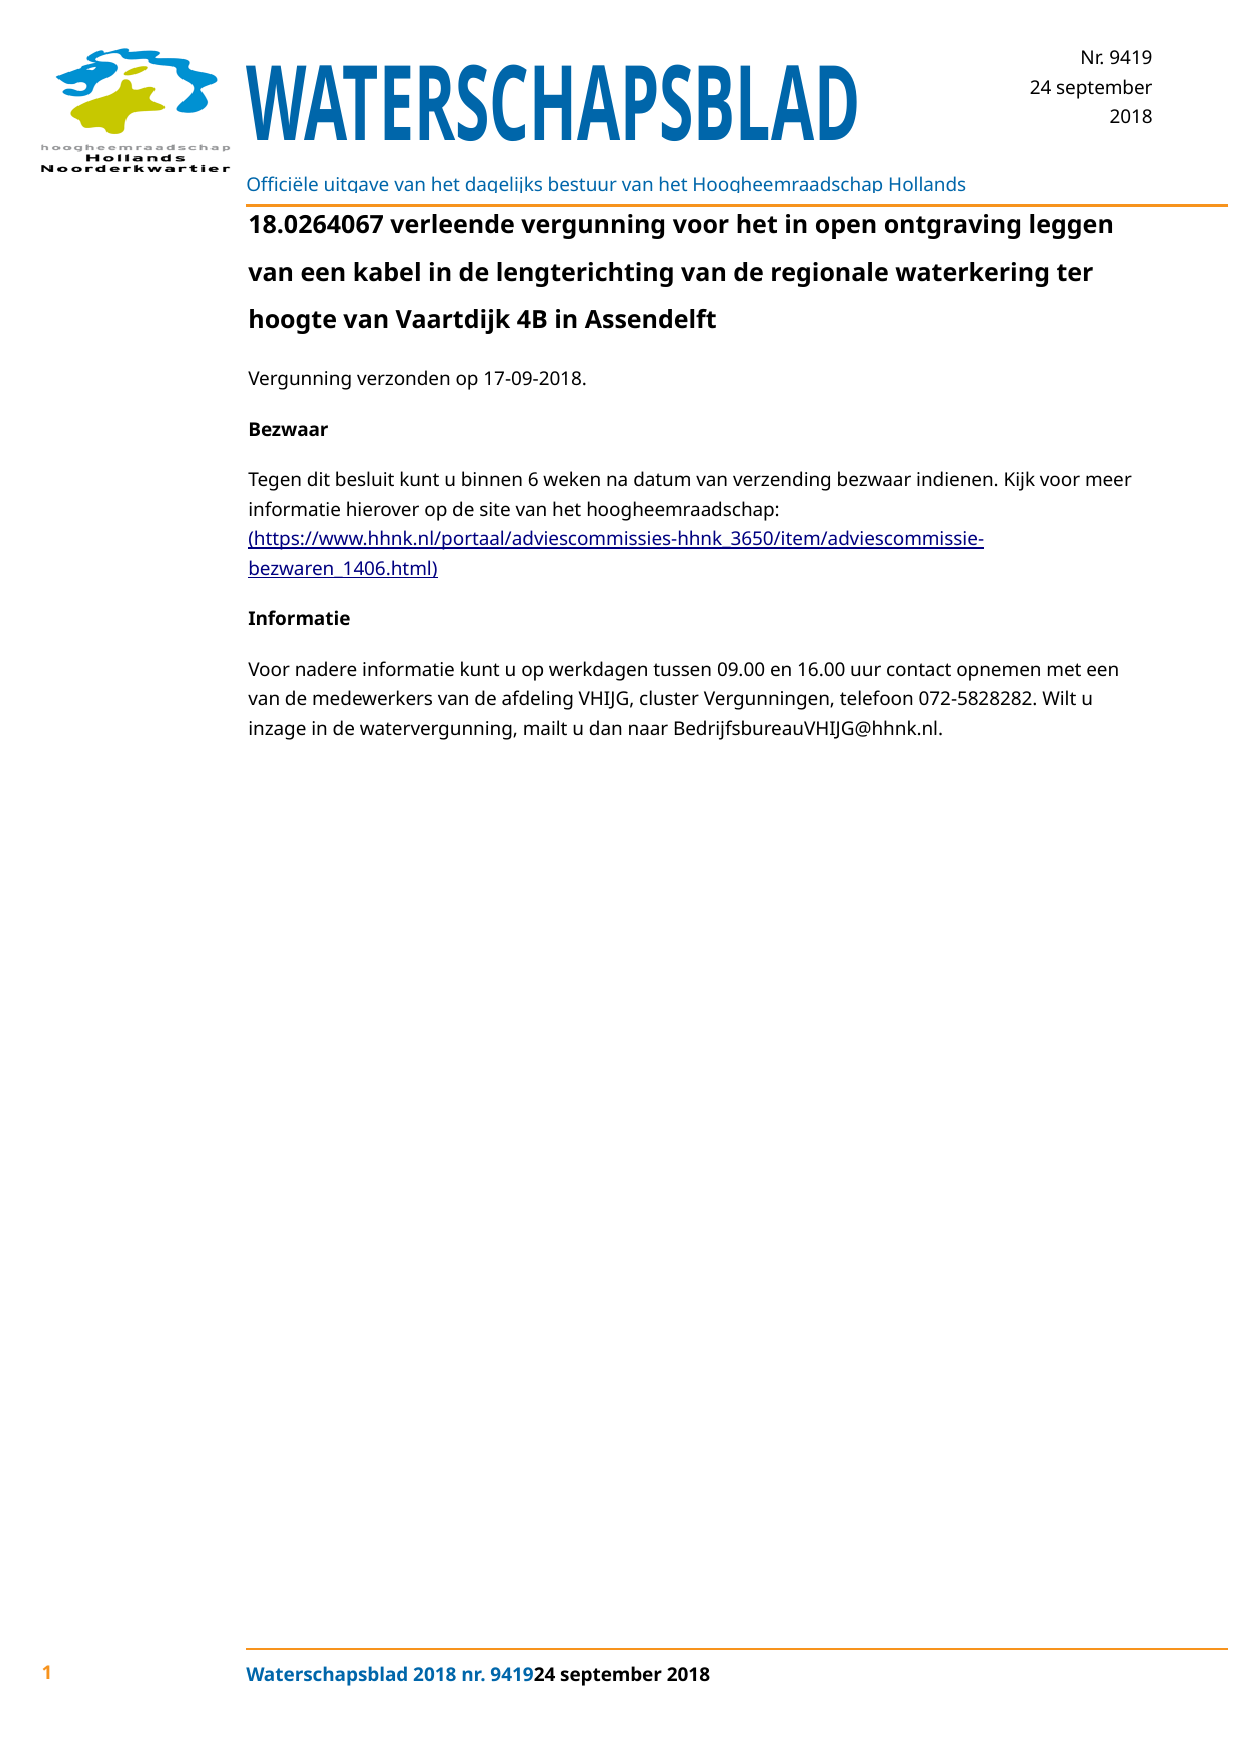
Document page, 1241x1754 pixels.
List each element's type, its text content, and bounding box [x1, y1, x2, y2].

text Voor nadere informatie kunt u op werkdagen tussen 09.00 en 16.00 uur contact opnemen met een van de medewerkers van de afdeling VHIJG, cluster Vergunningen, telefoon 072-5828282. Wilt u inzage in de watervergunning, mailt u dan naar BedrijfsbureauVHIJG@hhnk.nl. [248, 656, 1152, 741]
text Tegen dit besluit kunt u binnen 6 weken na datum van verzending bezwaar indienen. Kijk voor meer informatie hierover op de site van het hoogheemraadschap: (https://www.hhnk.nl/portaal/adviescommissies-hhnk_3650/item/adviescommissie-bezwaren_1406.html) [248, 466, 1152, 581]
picture [41, 47, 231, 172]
text Informatie [248, 606, 1152, 631]
text Vergunning verzonden op 17-09-2018. [248, 366, 1152, 391]
text Bezwaar [248, 416, 1152, 442]
text 18.0264067 verleende vergunning voor het in open ontgraving leggen van een kabel in de lengterichting van de regionale waterkering ter hoogte van Vaartdijk 4B in Assendelft [248, 207, 1152, 336]
